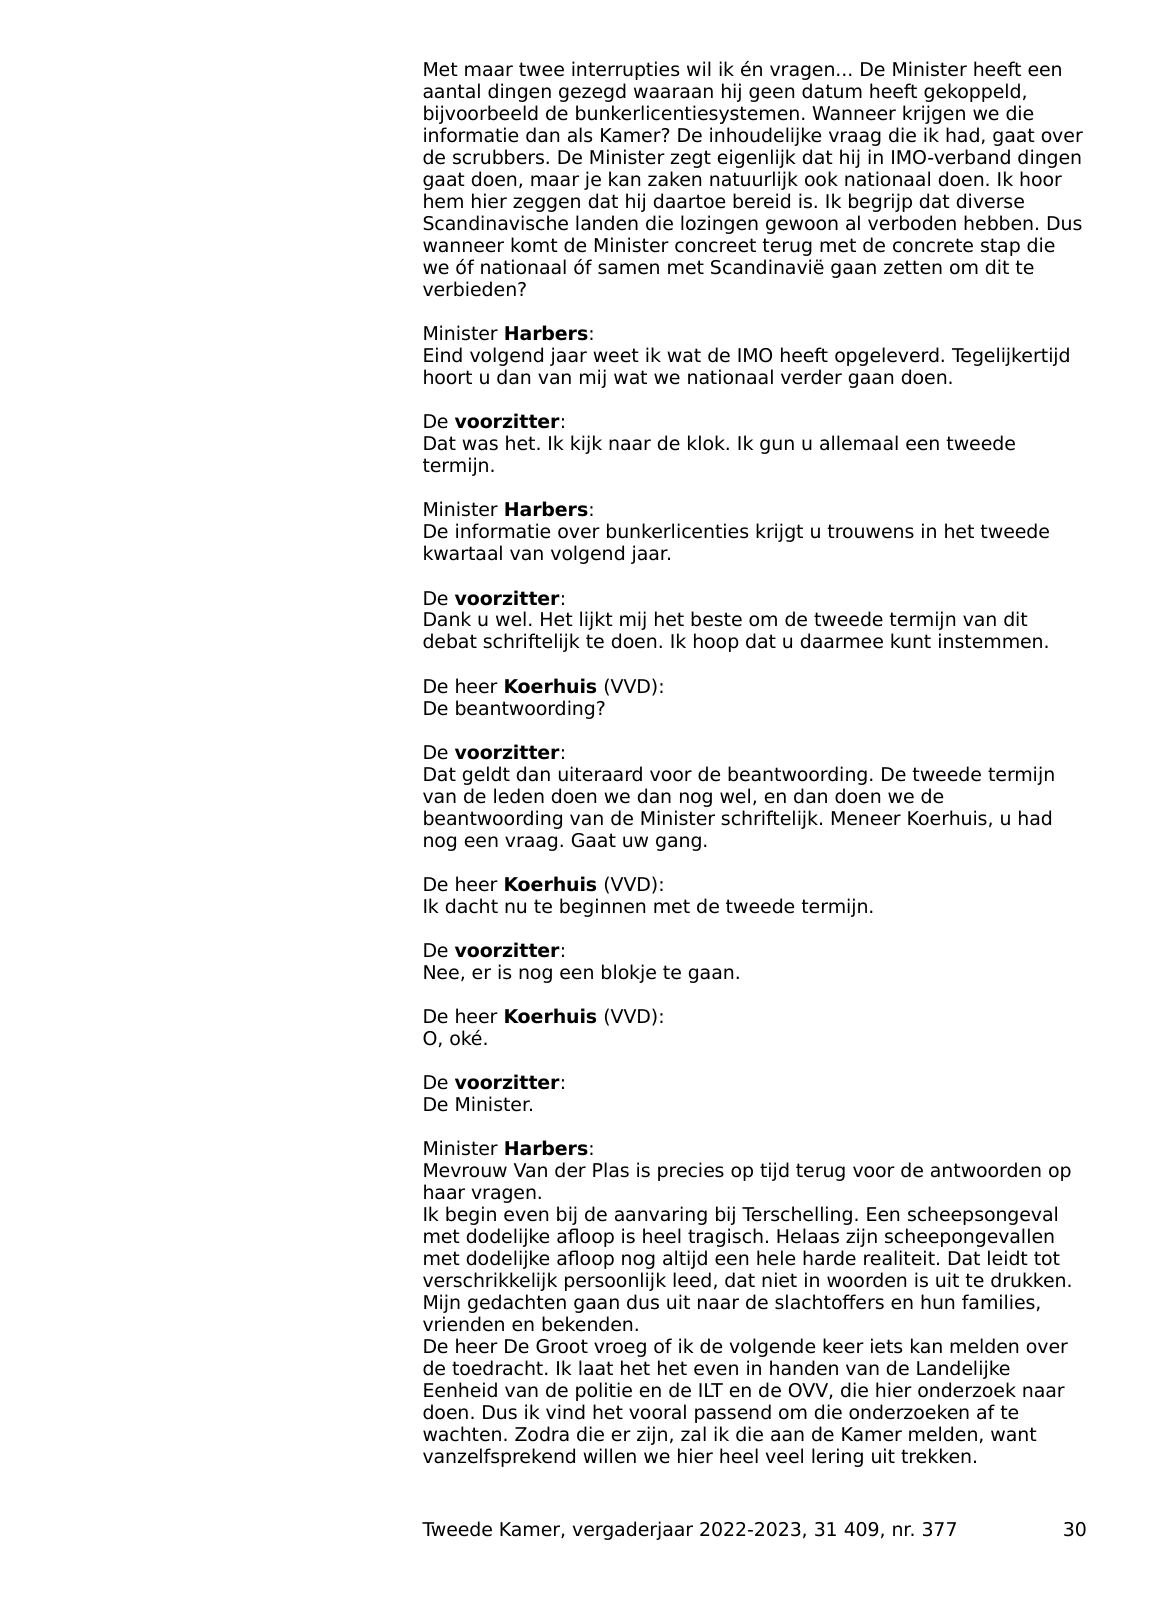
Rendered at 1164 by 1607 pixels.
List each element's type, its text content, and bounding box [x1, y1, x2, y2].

text Minister Harbers: [422, 499, 1087, 521]
text De Minister. [422, 1094, 1087, 1116]
text Mevrouw Van der Plas is precies op tijd terug voor de antwoorden op haar vragen. [422, 1160, 1087, 1204]
text De heer De Groot vroeg of ik de volgende keer iets kan melden over de toedracht. Ik laat het het even in handen van de Landelijke Eenheid van de politie en de ILT en de OVV, die hier onderzoek naar doen. Dus ik vind het vooral passend om die onderzoeken af te wachten. Zodra die er zijn, zal ik die aan de Kamer melden, want vanzelfsprekend willen we hier heel veel lering uit trekken. [422, 1336, 1087, 1468]
text Ik dacht nu te beginnen met de tweede termijn. [422, 896, 1087, 918]
text De voorzitter: [422, 1072, 1087, 1094]
text De voorzitter: [422, 742, 1087, 764]
text Nee, er is nog een blokje te gaan. [422, 962, 1087, 984]
text Dat was het. Ik kijk naar de klok. Ik gun u allemaal een tweede termijn. [422, 433, 1087, 477]
text De informatie over bunkerlicenties krijgt u trouwens in het tweede kwartaal van volgend jaar. [422, 521, 1087, 565]
text Met maar twee interrupties wil ik én vragen... De Minister heeft een aantal dingen gezegd waaraan hij geen datum heeft gekoppeld, bijvoorbeeld de bunkerlicentiesystemen. Wanneer krijgen we die informatie dan als Kamer? De inhoudelijke vraag die ik had, gaat over de scrubbers. De Minister zegt eigenlijk dat hij in IMO-verband dingen gaat doen, maar je kan zaken natuurlijk ook nationaal doen. Ik hoor hem hier zeggen dat hij daartoe bereid is. Ik begrijp dat diverse Scandinavische landen die lozingen gewoon al verboden hebben. Dus wanneer komt de Minister concreet terug met de concrete stap die we óf nationaal óf samen met Scandinavië gaan zetten om dit te verbieden? [422, 59, 1087, 301]
text De beantwoording? [422, 697, 1087, 719]
text Minister Harbers: [422, 1138, 1087, 1160]
text De heer Koerhuis (VVD): [422, 874, 1087, 896]
text Minister Harbers: [422, 323, 1087, 345]
text De heer Koerhuis (VVD): [422, 1006, 1087, 1028]
text De heer Koerhuis (VVD): [422, 676, 1087, 697]
text Ik begin even bij de aanvaring bij Terschelling. Een scheepsongeval met dodelijke afloop is heel tragisch. Helaas zijn scheepongevallen met dodelijke afloop nog altijd een hele harde realiteit. Dat leidt tot verschrikkelijk persoonlijk leed, dat niet in woorden is uit te drukken. Mijn gedachten gaan dus uit naar de slachtoffers en hun families, vrienden en bekenden. [422, 1204, 1087, 1336]
text Dat geldt dan uiteraard voor de beantwoording. De tweede termijn van de leden doen we dan nog wel, en dan doen we de beantwoording van de Minister schriftelijk. Meneer Koerhuis, u had nog een vraag. Gaat uw gang. [422, 764, 1087, 852]
text De voorzitter: [422, 411, 1087, 433]
text Eind volgend jaar weet ik wat de IMO heeft opgeleverd. Tegelijkertijd hoort u dan van mij wat we nationaal verder gaan doen. [422, 345, 1087, 389]
text De voorzitter: [422, 587, 1087, 609]
text Dank u wel. Het lijkt mij het beste om de tweede termijn van dit debat schriftelijk te doen. Ik hoop dat u daarmee kunt instemmen. [422, 609, 1087, 653]
text De voorzitter: [422, 940, 1087, 962]
text O, oké. [422, 1028, 1087, 1050]
